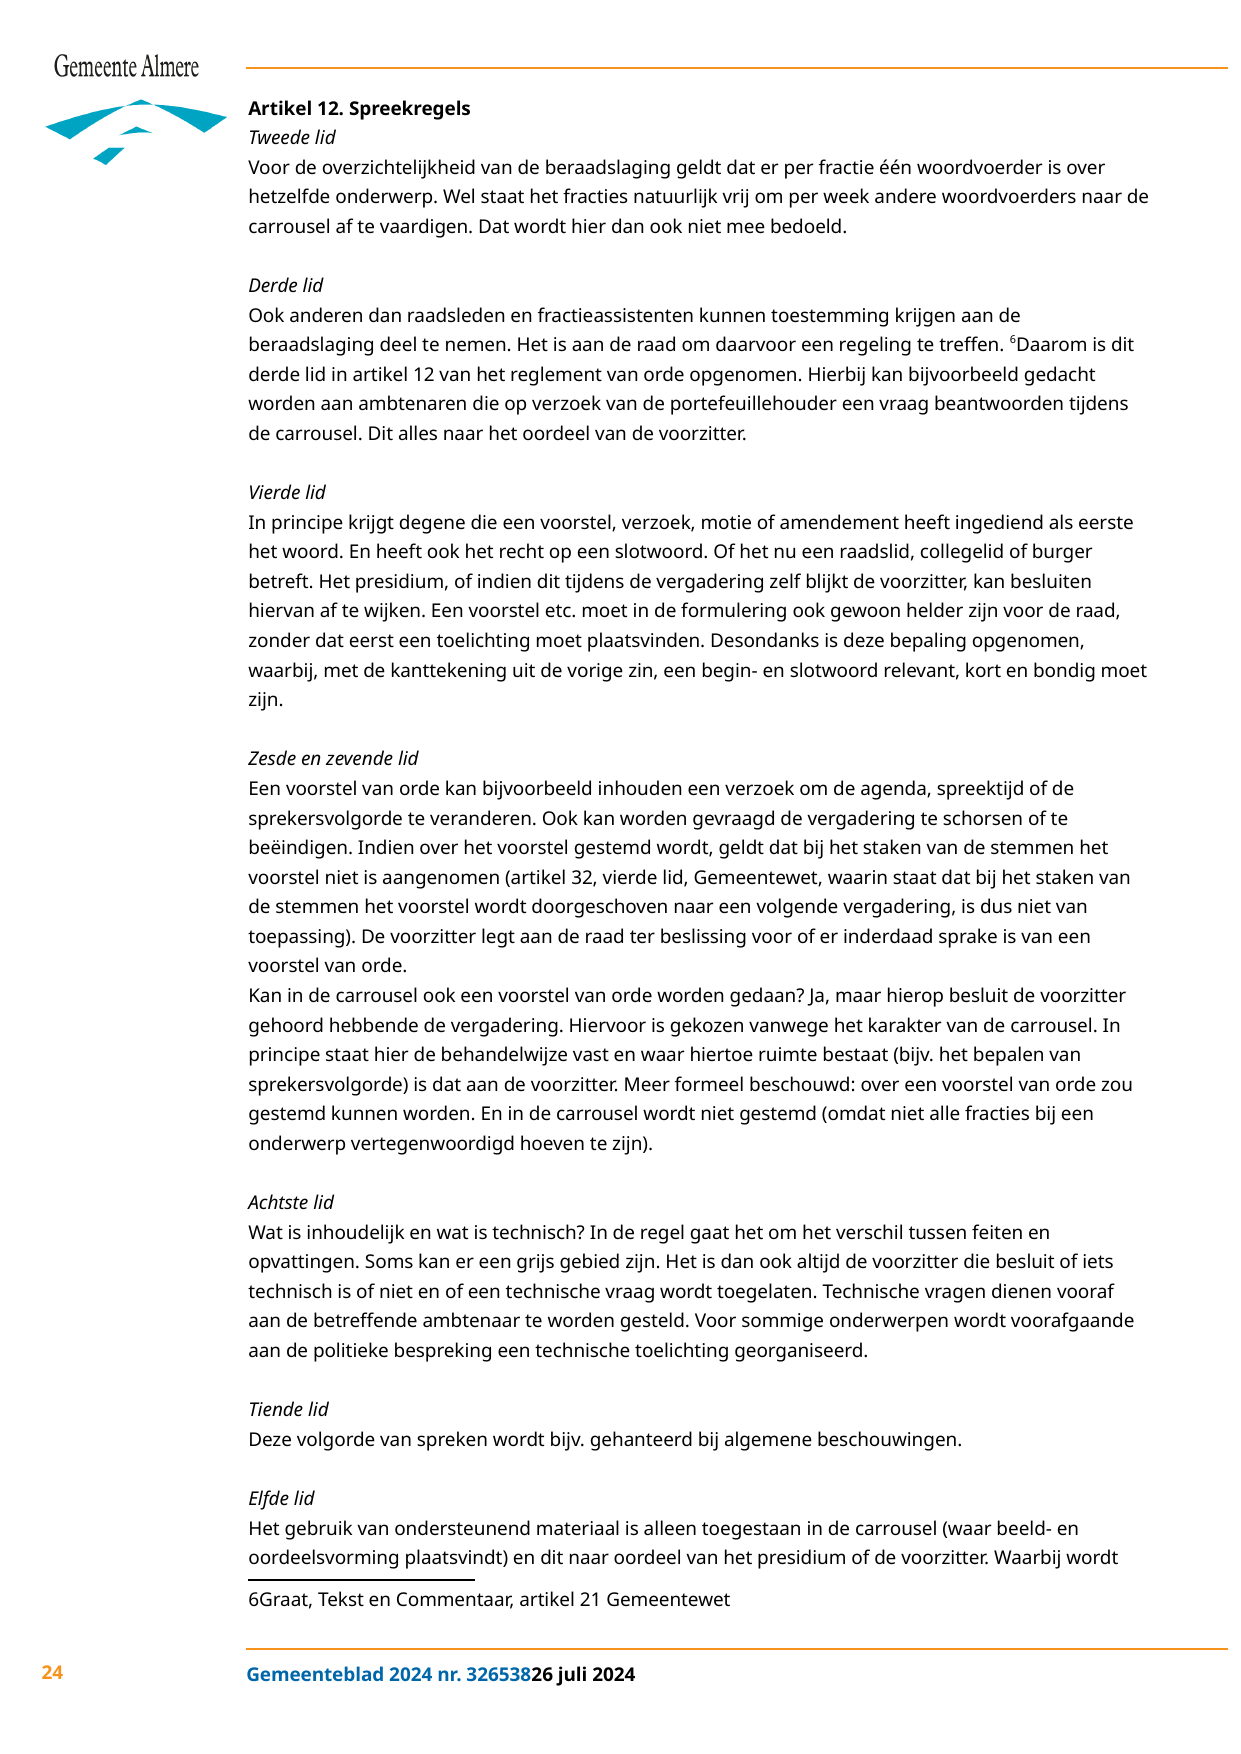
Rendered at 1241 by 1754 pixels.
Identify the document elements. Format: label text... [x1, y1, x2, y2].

text Graat, Tekst en Commentaar, artikel 21 Gemeentewet [248, 1586, 1152, 1612]
text Een voorstel van orde kan bijvoorbeeld inhouden een verzoek om de agenda, spreektijd of de sprekersvolgorde te veranderen. Ook kan worden gevraagd de vergadering te schorsen of te beëindigen. Indien over het voorstel gestemd wordt, geldt dat bij het staken van de stemmen het voorstel niet is aangenomen (artikel 32, vierde lid, Gemeentewet, waarin staat dat bij het staken van de stemmen het voorstel wordt doorgeschoven naar een volgende vergadering, is dus niet van toepassing). De voorzitter legt aan de raad ter beslissing voor of er inderdaad sprake is van een voorstel van orde. [248, 775, 1152, 978]
text Tiende lid [248, 1396, 1152, 1422]
text Deze volgorde van spreken wordt bijv. gehanteerd bij algemene beschouwingen. [248, 1426, 1152, 1452]
text Voor de overzichtelijkheid van de beraadslaging geldt dat er per fractie één woordvoerder is over hetzelfde onderwerp. Wel staat het fracties natuurlijk vrij om per week andere woordvoerders naar de carrousel af te vaardigen. Dat wordt hier dan ook niet mee bedoeld. [248, 154, 1152, 239]
text Vierde lid [248, 479, 1152, 505]
text Derde lid [248, 272, 1152, 298]
text Wat is inhoudelijk en wat is technisch? In de regel gaat het om het verschil tussen feiten en opvattingen. Soms kan er een grijs gebied zijn. Het is dan ook altijd de voorzitter die besluit of iets technisch is of niet en of een technische vraag wordt toegelaten. Technische vragen dienen vooraf aan de betreffende ambtenaar te worden gesteld. Voor sommige onderwerpen wordt voorafgaande aan de politieke bespreking een technische toelichting georganiseerd. [248, 1219, 1152, 1363]
text Elfde lid [248, 1485, 1152, 1511]
text In principe krijgt degene die een voorstel, verzoek, motie of amendement heeft ingediend als eerste het woord. En heeft ook het recht op een slotwoord. Of het nu een raadslid, collegelid of burger betreft. Het presidium, of indien dit tijdens de vergadering zelf blijkt de voorzitter, kan besluiten hiervan af te wijken. Een voorstel etc. moet in de formulering ook gewoon helder zijn voor de raad, zonder dat eerst een toelichting moet plaatsvinden. Desondanks is deze bepaling opgenomen, waarbij, met de kanttekening uit de vorige zin, een begin- en slotwoord relevant, kort en bondig moet zijn. [248, 509, 1152, 712]
text Kan in de carrousel ook een voorstel van orde worden gedaan? Ja, maar hierop besluit de voorzitter gehoord hebbende de vergadering. Hiervoor is gekozen vanwege het karakter van de carrousel. In principe staat hier de behandelwijze vast en waar hiertoe ruimte bestaat (bijv. het bepalen van sprekersvolgorde) is dat aan de voorzitter. Meer formeel beschouwd: over een voorstel van orde zou gestemd kunnen worden. En in de carrousel wordt niet gestemd (omdat niet alle fracties bij een onderwerp vertegenwoordigd hoeven te zijn). [248, 982, 1152, 1156]
text Artikel 12. Spreekregels [248, 95, 1152, 121]
text Tweede lid [248, 124, 1152, 150]
text Ook anderen dan raadsleden en fractieassistenten kunnen toestemming krijgen aan de beraadslaging deel te nemen. Het is aan de raad om daarvoor een regeling te treffen. Daarom is dit derde lid in artikel 12 van het reglement van orde opgenomen. Hierbij kan bijvoorbeeld gedacht worden aan ambtenaren die op verzoek van de portefeuillehouder een vraag beantwoorden tijdens de carrousel. Dit alles naar het oordeel van de voorzitter. [248, 302, 1152, 446]
picture [41, 47, 231, 172]
text Achtste lid [248, 1189, 1152, 1215]
text Het gebruik van ondersteunend materiaal is alleen toegestaan in de carrousel (waar beeld- en oordeelsvorming plaatsvindt) en dit naar oordeel van het presidium of de voorzitter. Waarbij wordt [248, 1515, 1152, 1570]
text Zesde en zevende lid [248, 746, 1152, 771]
